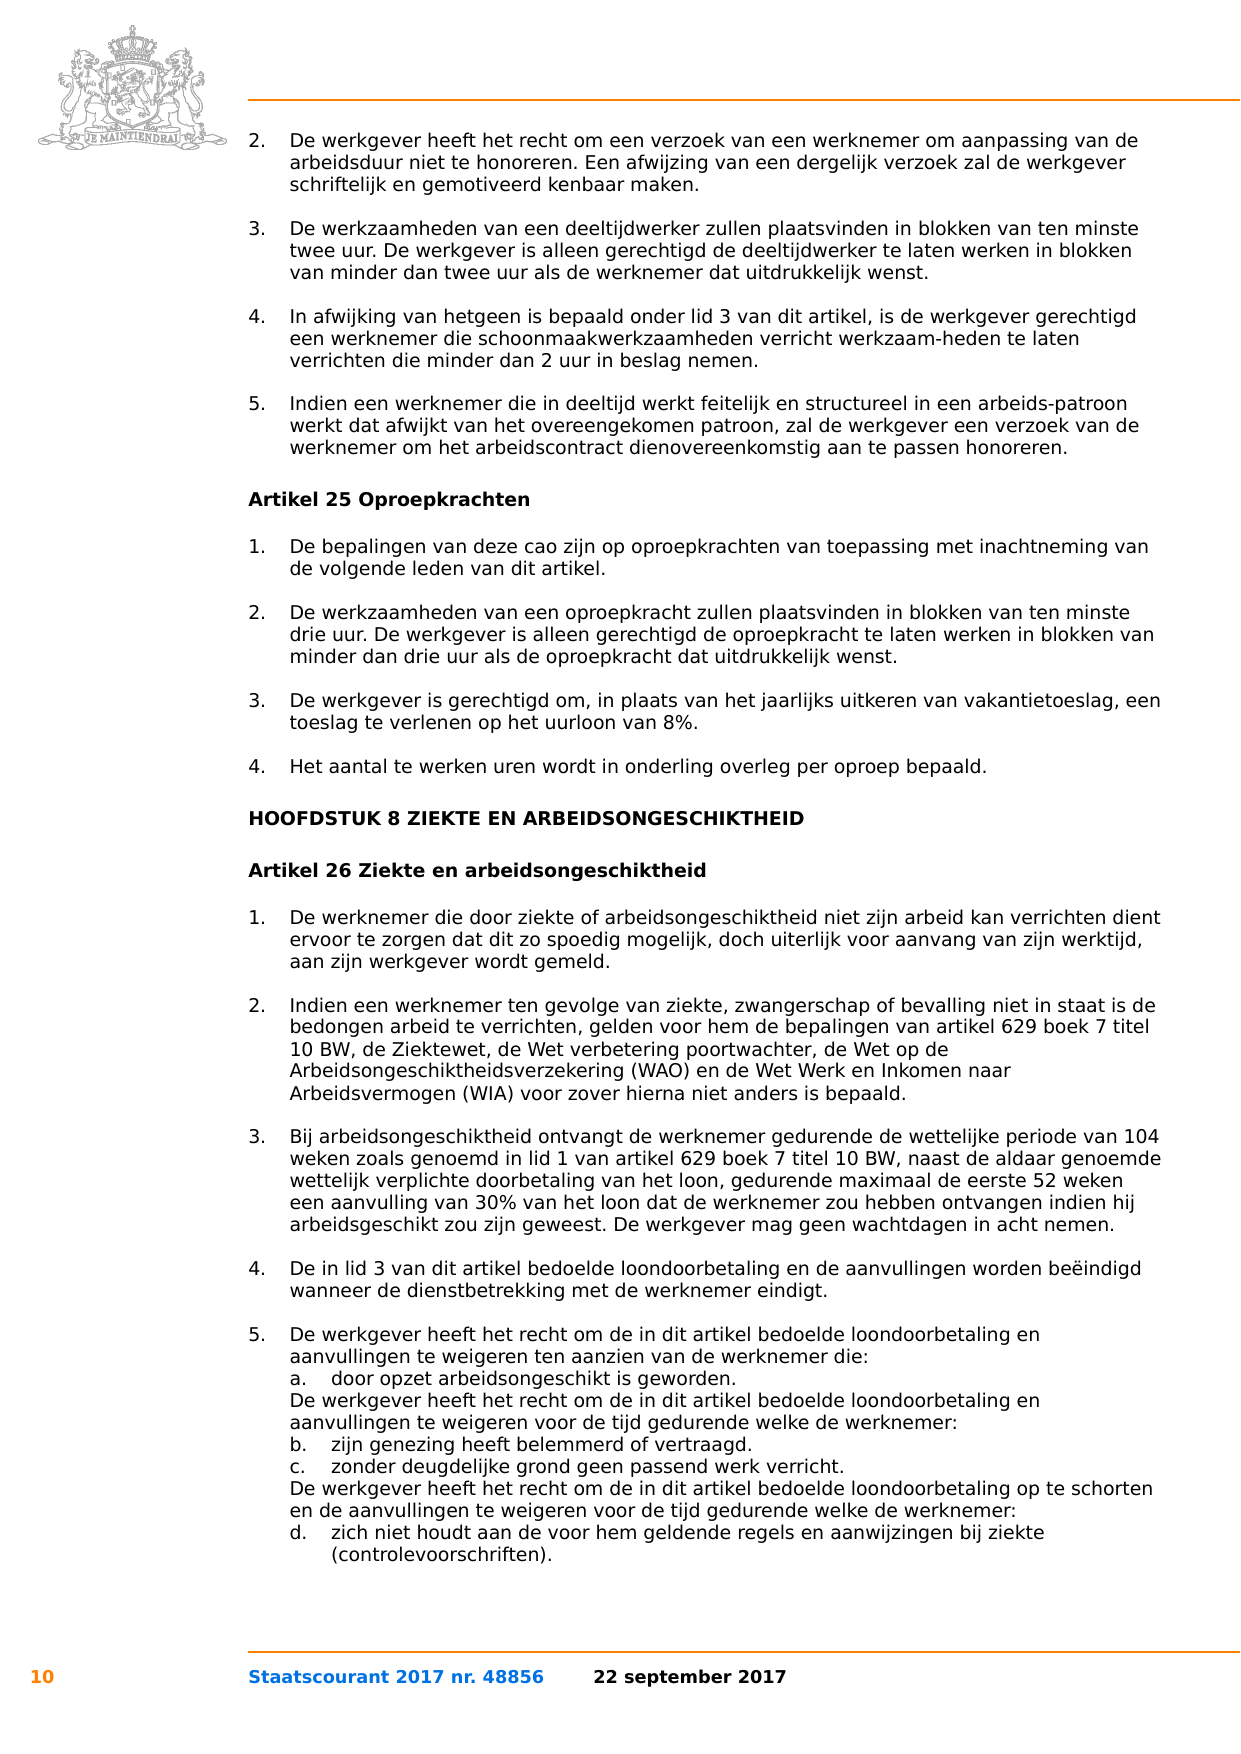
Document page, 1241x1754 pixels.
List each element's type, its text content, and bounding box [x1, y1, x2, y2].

text 4. Het aantal te werken uren wordt in onderling overleg per oproep bepaald. [248, 756, 1163, 778]
text 1. De bepalingen van deze cao zijn op oproepkrachten van toepassing met inachtneming van de volgende leden van dit artikel. [248, 536, 1163, 580]
text De werkgever heeft het recht om de in dit artikel bedoelde loondoorbetaling en aanvullingen te weigeren voor de tijd gedurende welke de werknemer: [289, 1390, 1163, 1434]
text 2. Indien een werknemer ten gevolge van ziekte, zwangerschap of bevalling niet in staat is de bedongen arbeid te verrichten, gelden voor hem de bepalingen van artikel 629 boek 7 titel 10 BW, de Ziektewet, de Wet verbetering poortwachter, de Wet op de Arbeidsongeschiktheidsverzekering (WAO) en de Wet Werk en Inkomen naar Arbeidsvermogen (WIA) voor zover hierna niet anders is bepaald. [248, 994, 1163, 1104]
text 3. Bij arbeidsongeschiktheid ontvangt de werknemer gedurende de wettelijke periode van 104 weken zoals genoemd in lid 1 van artikel 629 boek 7 titel 10 BW, naast de aldaar genoemde wettelijk verplichte doorbetaling van het loon, gedurende maximaal de eerste 52 weken een aanvulling van 30% van het loon dat de werknemer zou hebben ontvangen indien hij arbeidsgeschikt zou zijn geweest. De werkgever mag geen wachtdagen in acht nemen. [248, 1126, 1163, 1236]
text c. zonder deugdelijke grond geen passend werk verricht. [289, 1456, 1163, 1478]
text 4. De in lid 3 van dit artikel bedoelde loondoorbetaling en de aanvullingen worden beëindigd wanneer de dienstbetrekking met de werknemer eindigt. [248, 1258, 1163, 1302]
subtitle Artikel 26 Ziekte en arbeidsongeschiktheid [248, 860, 1163, 882]
text 1. De werknemer die door ziekte of arbeidsongeschiktheid niet zijn arbeid kan verrichten dient ervoor te zorgen dat dit zo spoedig mogelijk, doch uiterlijk voor aanvang van zijn werktijd, aan zijn werkgever wordt gemeld. [248, 907, 1163, 973]
text d. zich niet houdt aan de voor hem geldende regels en aanwijzingen bij ziekte (controlevoorschriften). [289, 1522, 1163, 1566]
text 5. De werkgever heeft het recht om de in dit artikel bedoelde loondoorbetaling en aanvullingen te weigeren ten aanzien van de werknemer die: [248, 1324, 1163, 1368]
picture [38, 25, 227, 150]
text 5. Indien een werknemer die in deeltijd werkt feitelijk en structureel in een arbeids-patroon werkt dat afwijkt van het overeengekomen patroon, zal de werkgever een verzoek van de werknemer om het arbeidscontract dienovereenkomstig aan te passen honoreren. [248, 393, 1163, 459]
text 4. In afwijking van hetgeen is bepaald onder lid 3 van dit artikel, is de werkgever gerechtigd een werknemer die schoonmaakwerkzaamheden verricht werkzaam-heden te laten verrichten die minder dan 2 uur in beslag nemen. [248, 306, 1163, 371]
text 2. De werkgever heeft het recht om een verzoek van een werknemer om aanpassing van de arbeidsduur niet te honoreren. Een afwijzing van een dergelijk verzoek zal de werkgever schriftelijk en gemotiveerd kenbaar maken. [248, 130, 1163, 196]
text 2. De werkzaamheden van een oproepkracht zullen plaatsvinden in blokken van ten minste drie uur. De werkgever is alleen gerechtigd de oproepkracht te laten werken in blokken van minder dan drie uur als de oproepkracht dat uitdrukkelijk wenst. [248, 602, 1163, 668]
text b. zijn genezing heeft belemmerd of vertraagd. [289, 1434, 1163, 1456]
text De werkgever heeft het recht om de in dit artikel bedoelde loondoorbetaling op te schorten en de aanvullingen te weigeren voor de tijd gedurende welke de werknemer: [289, 1478, 1163, 1522]
text a. door opzet arbeidsongeschikt is geworden. [289, 1368, 1163, 1390]
subtitle Artikel 25 Oproepkrachten [248, 489, 1163, 511]
text 3. De werkgever is gerechtigd om, in plaats van het jaarlijks uitkeren van vakantietoeslag, een toeslag te verlenen op het uurloon van 8%. [248, 690, 1163, 734]
subtitle HOOFDSTUK 8 ZIEKTE EN ARBEIDSONGESCHIKTHEID [248, 808, 1163, 830]
text 3. De werkzaamheden van een deeltijdwerker zullen plaatsvinden in blokken van ten minste twee uur. De werkgever is alleen gerechtigd de deeltijdwerker te laten werken in blokken van minder dan twee uur als de werknemer dat uitdrukkelijk wenst. [248, 218, 1163, 284]
